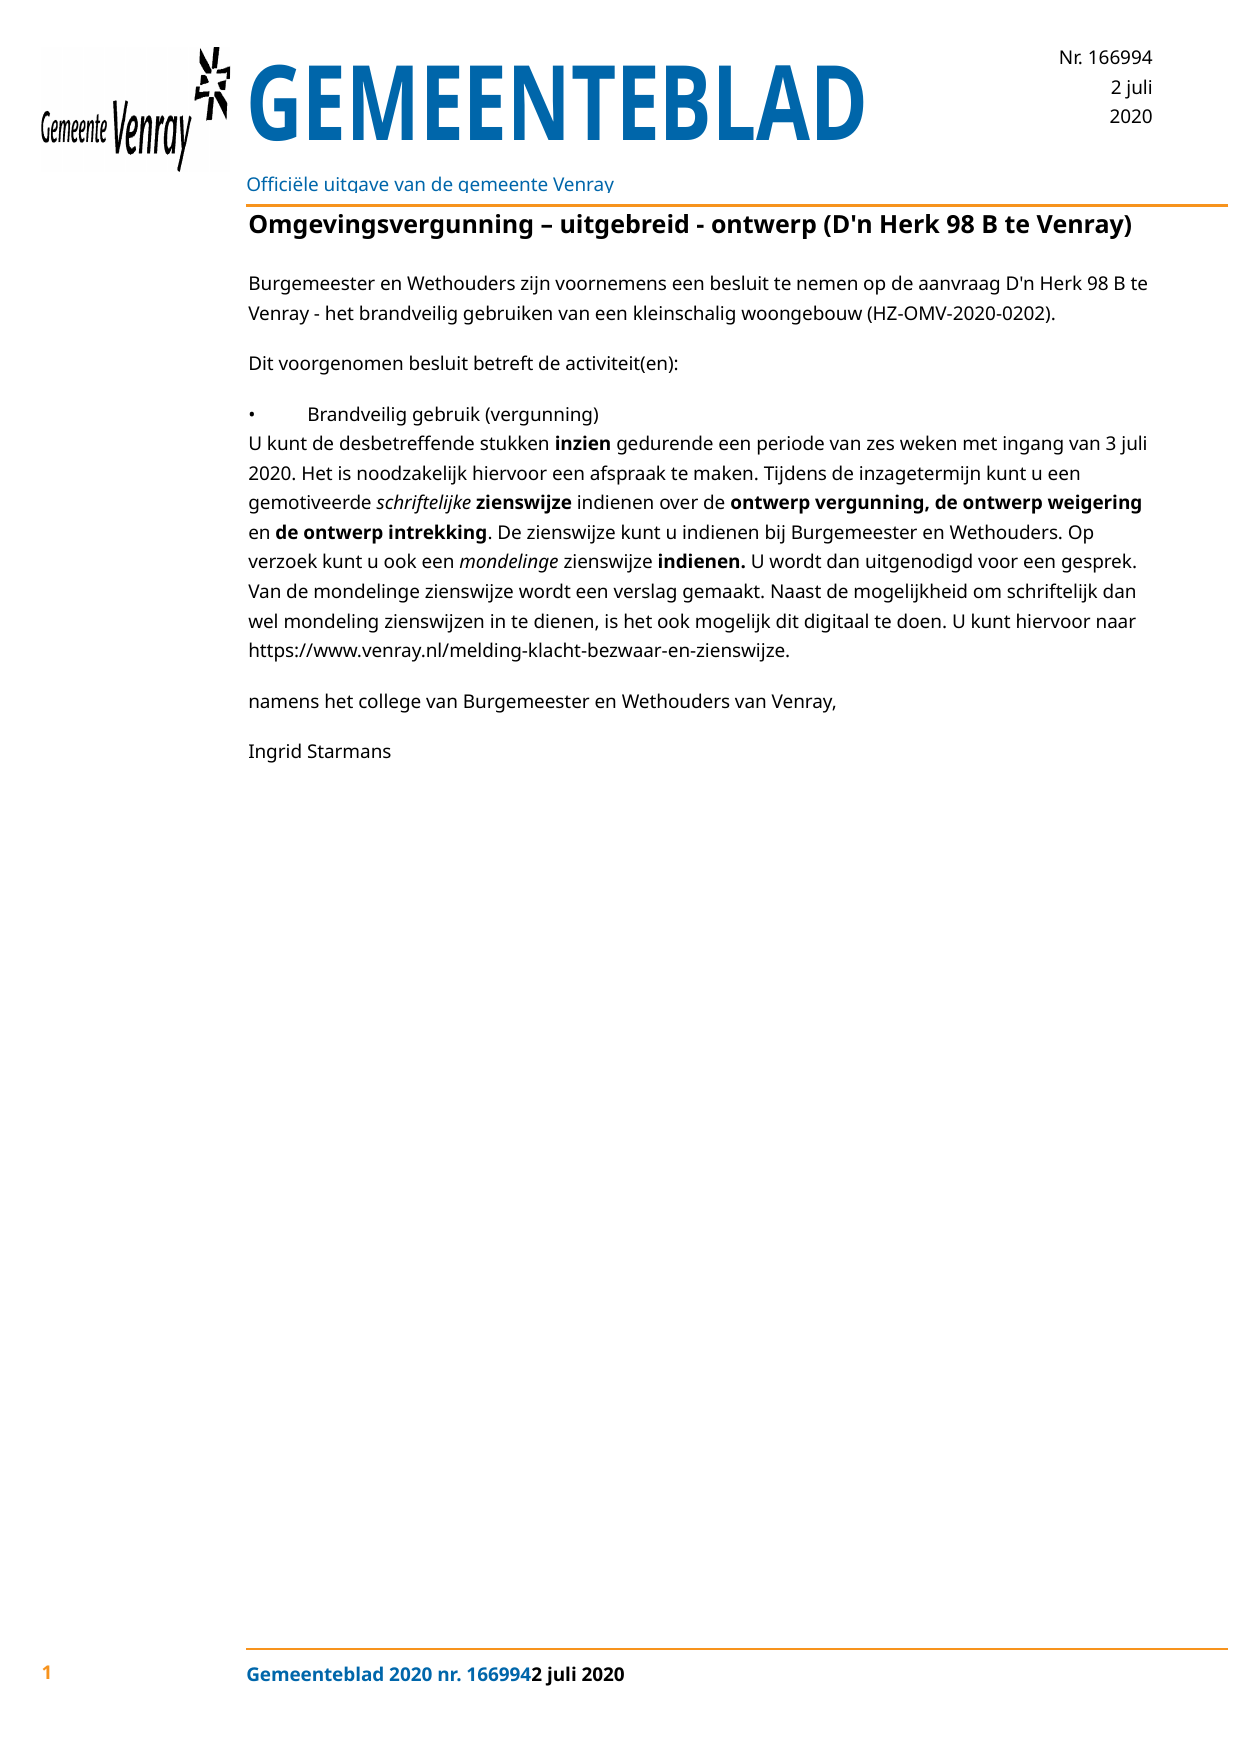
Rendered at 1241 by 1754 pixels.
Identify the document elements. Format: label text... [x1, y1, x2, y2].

text namens het college van Burgemeester en Wethouders van Venray, [248, 688, 1152, 713]
text Omgevingsvergunning – uitgebreid - ontwerp (D'n Herk 98 B te Venray) [248, 207, 1152, 241]
picture [41, 47, 231, 172]
text Burgemeester en Wethouders zijn voornemens een besluit te nemen op de aanvraag D'n Herk 98 B te Venray - het brandveilig gebruiken van een kleinschalig woongebouw (HZ-OMV-2020-0202). [248, 270, 1152, 326]
text U kunt de desbetreffende stukken inzien gedurende een periode van zes weken met ingang van 3 juli 2020. Het is noodzakelijk hiervoor een afspraak te maken. Tijdens de inzagetermijn kunt u een gemotiveerde schriftelijke zienswijze indienen over de ontwerp vergunning, de ontwerp weigering en de ontwerp intrekking. De zienswijze kunt u indienen bij Burgemeester en Wethouders. Op verzoek kunt u ook een mondelinge zienswijze indienen. U wordt dan uitgenodigd voor een gesprek. Van de mondelinge zienswijze wordt een verslag gemaakt. Naast de mogelijkheid om schriftelijk dan wel mondeling zienswijzen in te dienen, is het ook mogelijk dit digitaal te doen. U kunt hiervoor naar https://www.venray.nl/melding-klacht-bezwaar-en-zienswijze. [248, 430, 1152, 663]
text Dit voorgenomen besluit betreft de activiteit(en): [248, 350, 1152, 376]
list Brandveilig gebruik (vergunning) [248, 401, 1152, 426]
text Ingrid Starmans [248, 738, 1152, 764]
